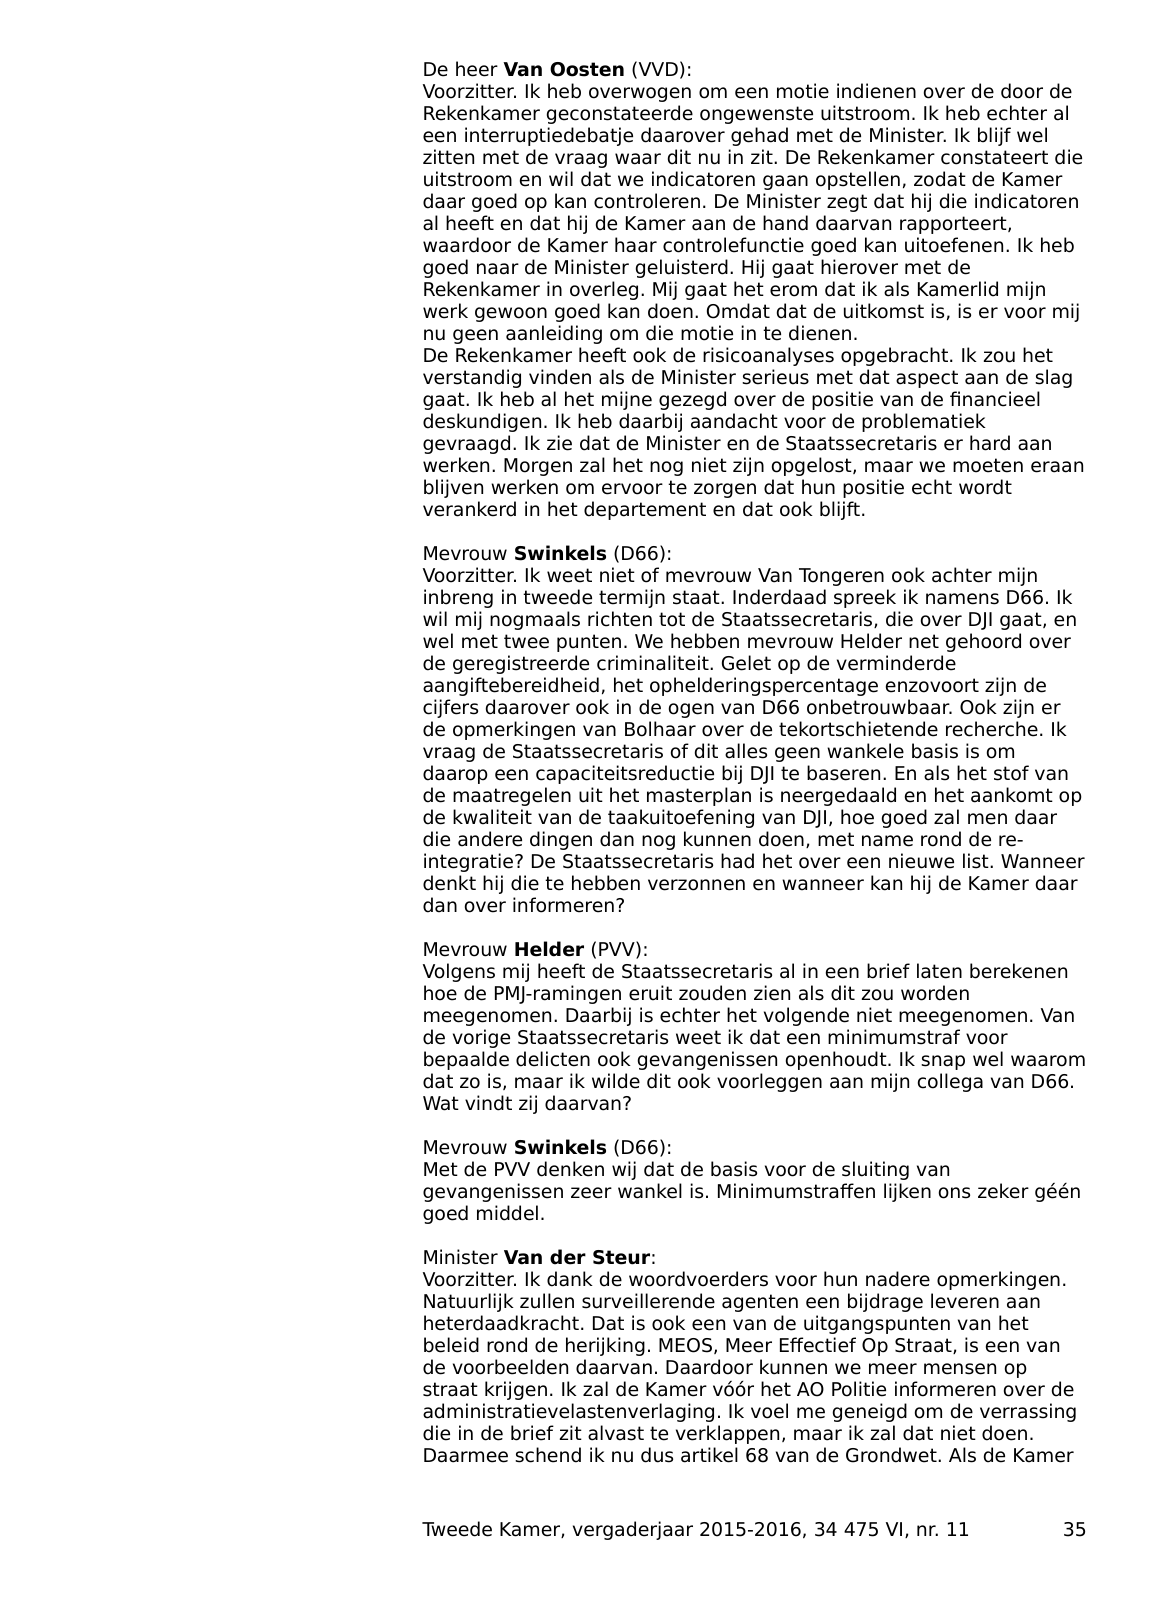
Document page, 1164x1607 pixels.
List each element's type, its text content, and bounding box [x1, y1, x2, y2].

text Voorzitter. Ik weet niet of mevrouw Van Tongeren ook achter mijn inbreng in tweede termijn staat. Inderdaad spreek ik namens D66. Ik wil mij nogmaals richten tot de Staatssecretaris, die over DJI gaat, en wel met twee punten. We hebben mevrouw Helder net gehoord over de geregistreerde criminaliteit. Gelet op de verminderde aangiftebereidheid, het ophelderingspercentage enzovoort zijn de cijfers daarover ook in de ogen van D66 onbetrouwbaar. Ook zijn er de opmerkingen van Bolhaar over de tekortschietende recherche. Ik vraag de Staatssecretaris of dit alles geen wankele basis is om daarop een capaciteitsreductie bij DJI te baseren. En als het stof van de maatregelen uit het masterplan is neergedaald en het aankomt op de kwaliteit van de taakuitoefening van DJI, hoe goed zal men daar die andere dingen dan nog kunnen doen, met name rond de re-integratie? De Staatssecretaris had het over een nieuwe list. Wanneer denkt hij die te hebben verzonnen en wanneer kan hij de Kamer daar dan over informeren? [422, 565, 1087, 916]
text De heer Van Oosten (VVD): [422, 59, 1087, 81]
text De Rekenkamer heeft ook de risicoanalyses opgebracht. Ik zou het verstandig vinden als de Minister serieus met dat aspect aan de slag gaat. Ik heb al het mijne gezegd over de positie van de financieel deskundigen. Ik heb daarbij aandacht voor de problematiek gevraagd. Ik zie dat de Minister en de Staatssecretaris er hard aan werken. Morgen zal het nog niet zijn opgelost, maar we moeten eraan blijven werken om ervoor te zorgen dat hun positie echt wordt verankerd in het departement en dat ook blijft. [422, 345, 1087, 521]
text Mevrouw Swinkels (D66): [422, 1137, 1087, 1159]
text Mevrouw Swinkels (D66): [422, 543, 1087, 565]
text Mevrouw Helder (PVV): [422, 939, 1087, 961]
text Voorzitter. Ik dank de woordvoerders voor hun nadere opmerkingen. Natuurlijk zullen surveillerende agenten een bijdrage leveren aan heterdaadkracht. Dat is ook een van de uitgangspunten van het beleid rond de herijking. MEOS, Meer Effectief Op Straat, is een van de voorbeelden daarvan. Daardoor kunnen we meer mensen op straat krijgen. Ik zal de Kamer vóór het AO Politie informeren over de administratievelastenverlaging. Ik voel me geneigd om de verrassing die in de brief zit alvast te verklappen, maar ik zal dat niet doen. Daarmee schend ik nu dus artikel 68 van de Grondwet. Als de Kamer [422, 1269, 1087, 1467]
text Volgens mij heeft de Staatssecretaris al in een brief laten berekenen hoe de PMJ-ramingen eruit zouden zien als dit zou worden meegenomen. Daarbij is echter het volgende niet meegenomen. Van de vorige Staatssecretaris weet ik dat een minimumstraf voor bepaalde delicten ook gevangenissen openhoudt. Ik snap wel waarom dat zo is, maar ik wilde dit ook voorleggen aan mijn collega van D66. Wat vindt zij daarvan? [422, 961, 1087, 1114]
text Minister Van der Steur: [422, 1247, 1087, 1269]
text Voorzitter. Ik heb overwogen om een motie indienen over de door de Rekenkamer geconstateerde ongewenste uitstroom. Ik heb echter al een interruptiedebatje daarover gehad met de Minister. Ik blijf wel zitten met de vraag waar dit nu in zit. De Rekenkamer constateert die uitstroom en wil dat we indicatoren gaan opstellen, zodat de Kamer daar goed op kan controleren. De Minister zegt dat hij die indicatoren al heeft en dat hij de Kamer aan de hand daarvan rapporteert, waardoor de Kamer haar controlefunctie goed kan uitoefenen. Ik heb goed naar de Minister geluisterd. Hij gaat hierover met de Rekenkamer in overleg. Mij gaat het erom dat ik als Kamerlid mijn werk gewoon goed kan doen. Omdat dat de uitkomst is, is er voor mij nu geen aanleiding om die motie in te dienen. [422, 81, 1087, 345]
text Met de PVV denken wij dat de basis voor de sluiting van gevangenissen zeer wankel is. Minimumstraffen lijken ons zeker géén goed middel. [422, 1159, 1087, 1224]
